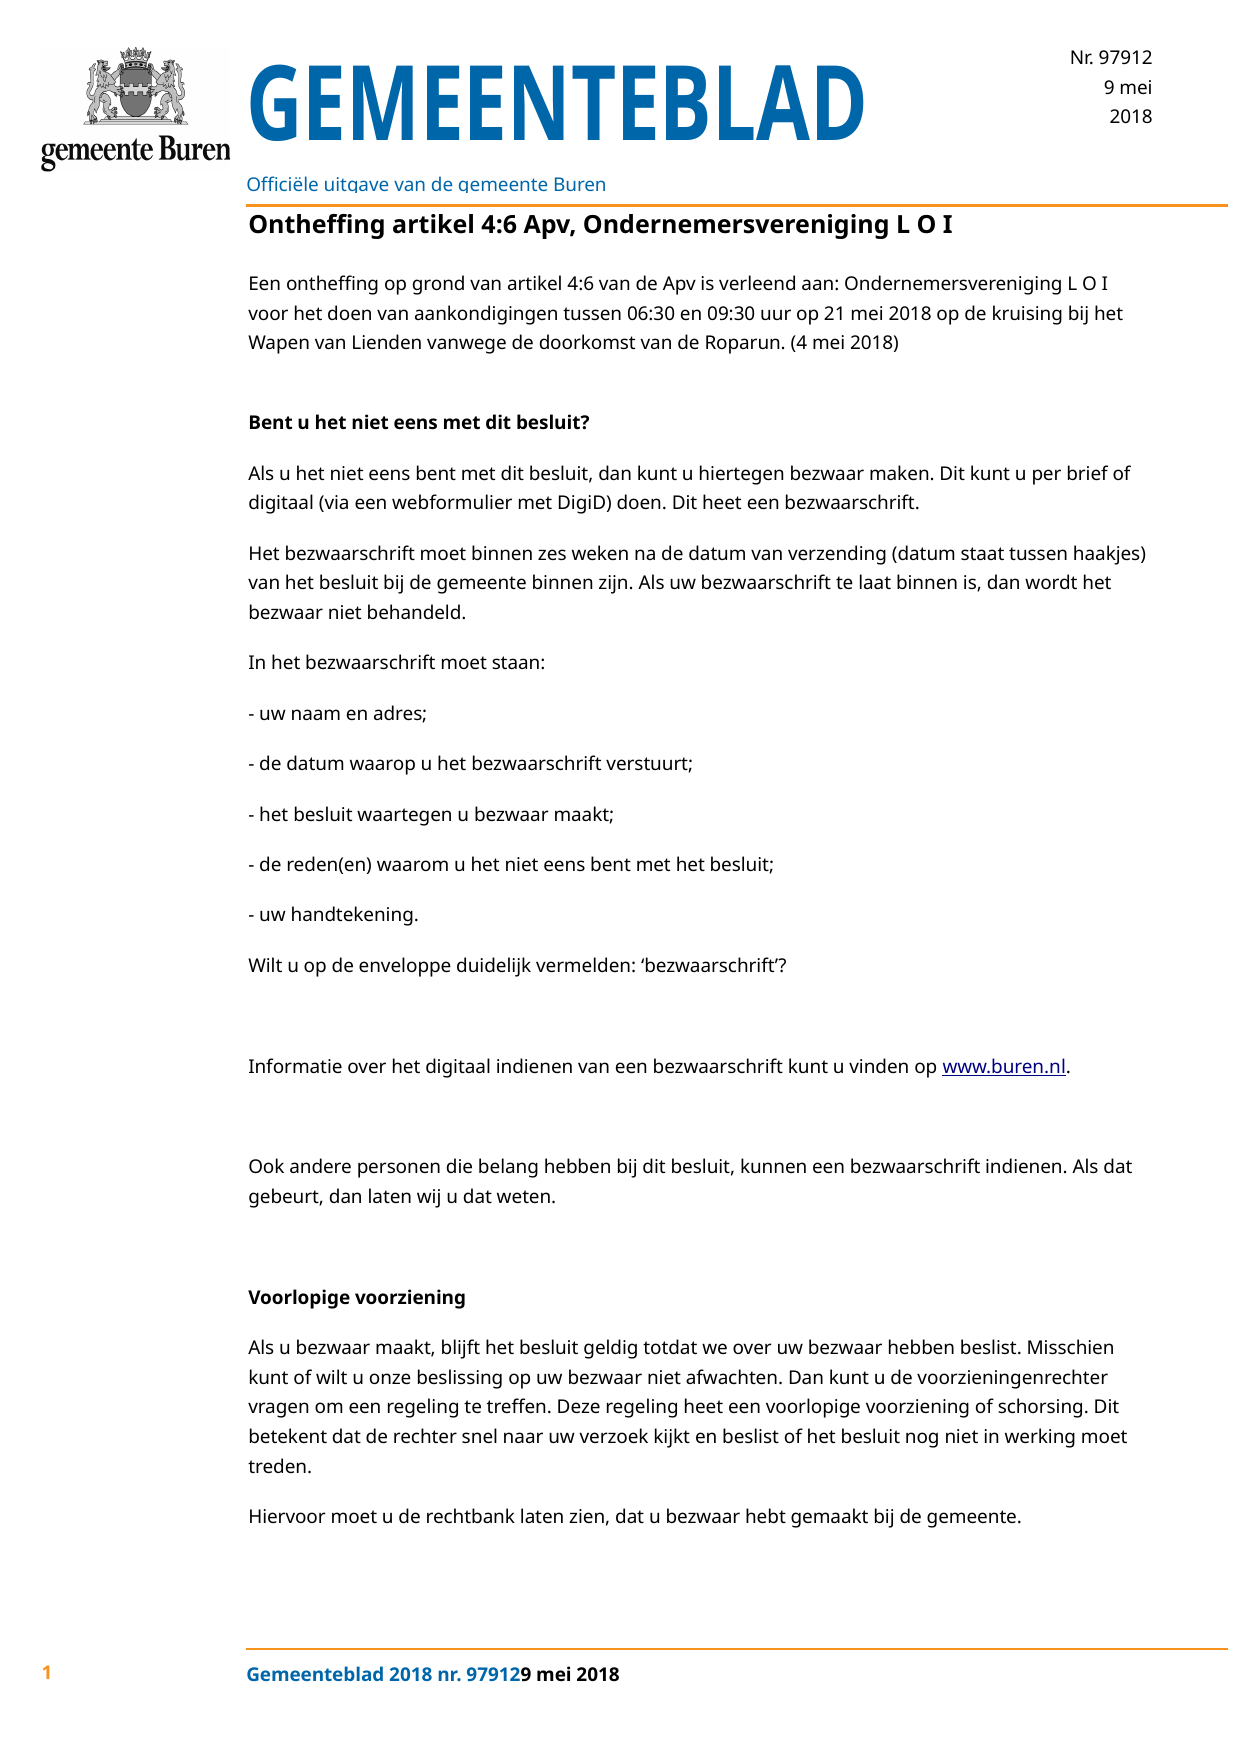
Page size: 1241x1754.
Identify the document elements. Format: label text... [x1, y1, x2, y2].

text - uw naam en adres; [248, 700, 1152, 726]
text - de datum waarop u het bezwaarschrift verstuurt; [248, 750, 1152, 776]
text Een ontheffing op grond van artikel 4:6 van de Apv is verleend aan: Ondernemersvereniging L O I voor het doen van aankondigingen tussen 06:30 en 09:30 uur op 21 mei 2018 op de kruising bij het Wapen van Lienden vanwege de doorkomst van de Roparun. (4 mei 2018) [248, 270, 1152, 355]
text Bent u het niet eens met dit besluit? [248, 409, 1152, 435]
text Ook andere personen die belang hebben bij dit besluit, kunnen een bezwaarschrift indienen. Als dat gebeurt, dan laten wij u dat weten. [248, 1154, 1152, 1209]
text Ontheffing artikel 4:6 Apv, Ondernemersvereniging L O I [248, 207, 1152, 241]
text Het bezwaarschrift moet binnen zes weken na de datum van verzending (datum staat tussen haakjes) van het besluit bij de gemeente binnen zijn. Als uw bezwaarschrift te laat binnen is, dan wordt het bezwaar niet behandeld. [248, 540, 1152, 625]
text Hiervoor moet u de rechtbank laten zien, dat u bezwaar hebt gemaakt bij de gemeente. [248, 1503, 1152, 1529]
text Als u het niet eens bent met dit besluit, dan kunt u hiertegen bezwaar maken. Dit kunt u per brief of digitaal (via een webformulier met DigiD) doen. Dit heet een bezwaarschrift. [248, 460, 1152, 515]
picture [41, 47, 231, 172]
text - het besluit waartegen u bezwaar maakt; [248, 801, 1152, 826]
text - de reden(en) waarom u het niet eens bent met het besluit; [248, 851, 1152, 877]
text Wilt u op de enveloppe duidelijk vermelden: ‘bezwaarschrift’? [248, 952, 1152, 978]
text Voorlopige voorziening [248, 1284, 1152, 1310]
text In het bezwaarschrift moet staan: [248, 649, 1152, 675]
text Informatie over het digitaal indienen van een bezwaarschrift kunt u vinden op www.buren.nl. [248, 1053, 1152, 1078]
text - uw handtekening. [248, 902, 1152, 927]
text Als u bezwaar maakt, blijft het besluit geldig totdat we over uw bezwaar hebben beslist. Misschien kunt of wilt u onze beslissing op uw bezwaar niet afwachten. Dan kunt u de voorzieningenrechter vragen om een regeling te treffen. Deze regeling heet een voorlopige voorziening of schorsing. Dit betekent dat de rechter snel naar uw verzoek kijkt en beslist of het besluit nog niet in werking moet treden. [248, 1334, 1152, 1478]
